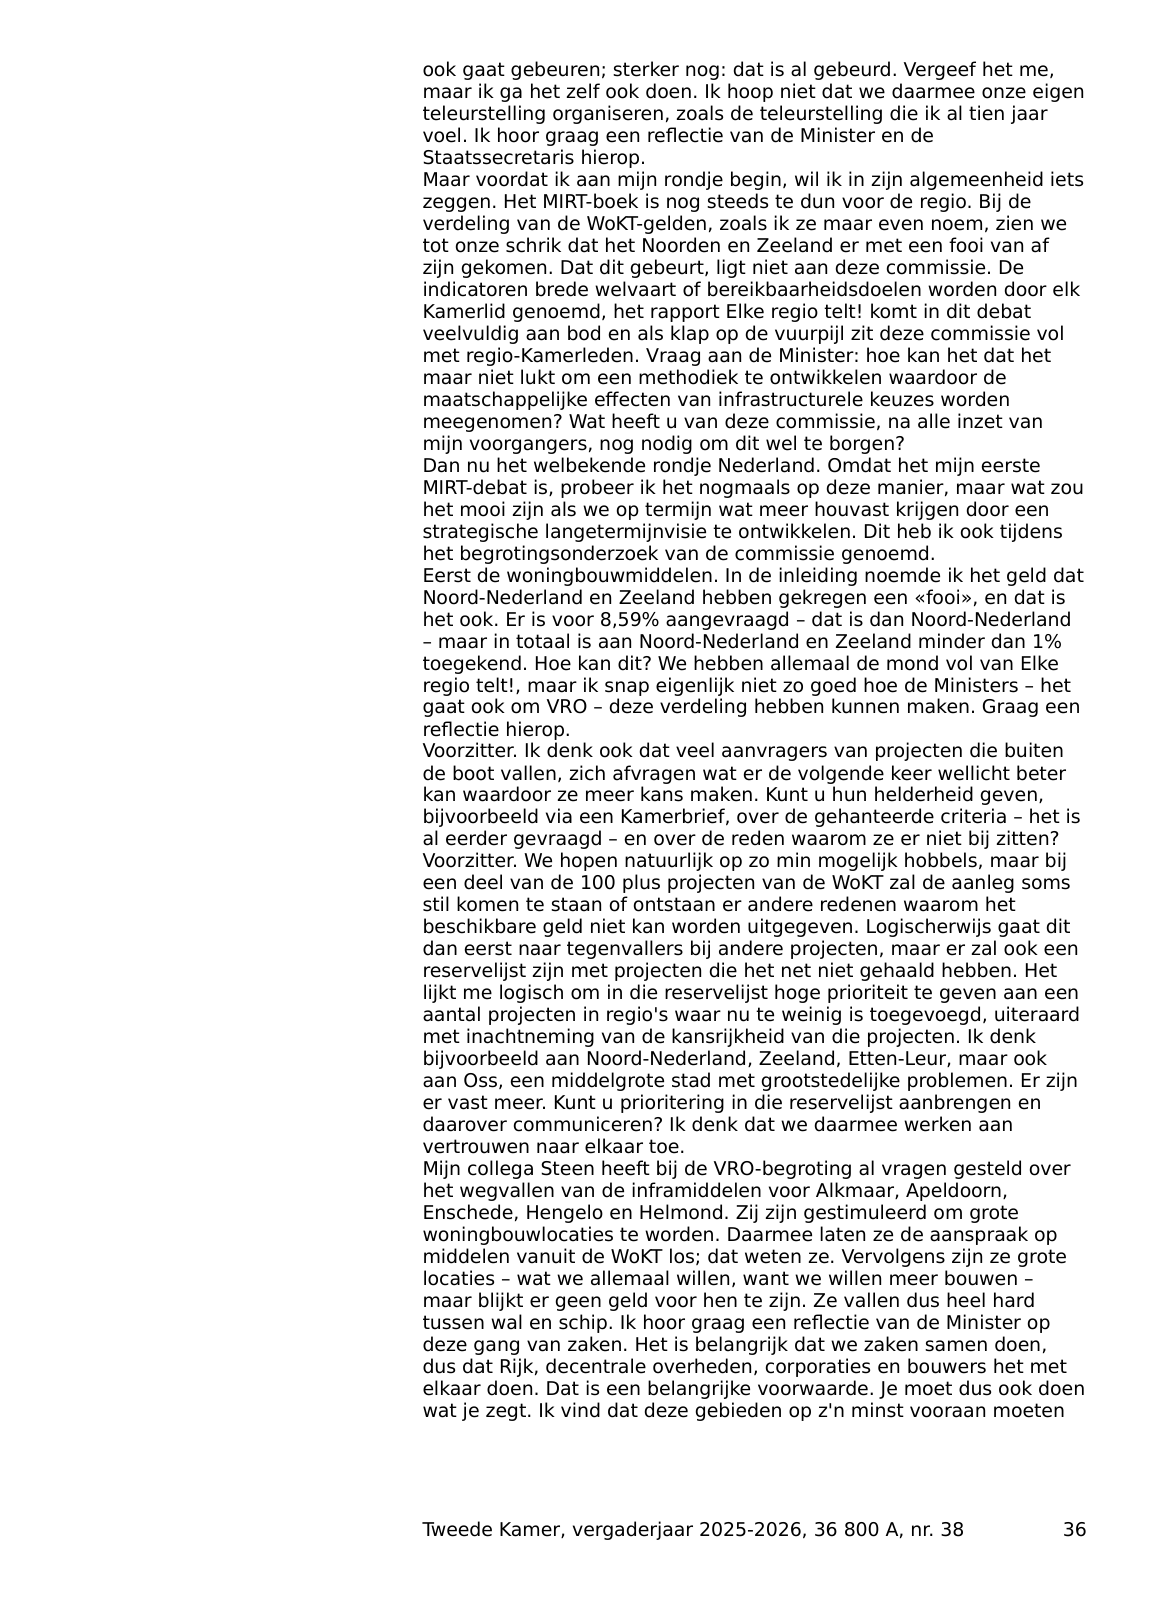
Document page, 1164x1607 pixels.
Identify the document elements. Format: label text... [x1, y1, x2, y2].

text Mijn collega Steen heeft bij de VRO-begroting al vragen gesteld over het wegvallen van de inframiddelen voor Alkmaar, Apeldoorn, Enschede, Hengelo en Helmond. Zij zijn gestimuleerd om grote woningbouwlocaties te worden. Daarmee laten ze de aanspraak op middelen vanuit de WoKT los; dat weten ze. Vervolgens zijn ze grote locaties – wat we allemaal willen, want we willen meer bouwen – maar blijkt er geen geld voor hen te zijn. Ze vallen dus heel hard tussen wal en schip. Ik hoor graag een reflectie van de Minister op deze gang van zaken. Het is belangrijk dat we zaken samen doen, dus dat Rijk, decentrale overheden, corporaties en bouwers het met elkaar doen. Dat is een belangrijke voorwaarde. Je moet dus ook doen wat je zegt. Ik vind dat deze gebieden op z'n minst vooraan moeten [422, 1158, 1087, 1422]
text Eerst de woningbouwmiddelen. In de inleiding noemde ik het geld dat Noord-Nederland en Zeeland hebben gekregen een «fooi», en dat is het ook. Er is voor 8,59% aangevraagd – dat is dan Noord-Nederland – maar in totaal is aan Noord-Nederland en Zeeland minder dan 1% toegekend. Hoe kan dit? We hebben allemaal de mond vol van Elke regio telt!, maar ik snap eigenlijk niet zo goed hoe de Ministers – het gaat ook om VRO – deze verdeling hebben kunnen maken. Graag een reflectie hierop. [422, 564, 1087, 740]
text Voorzitter. We hopen natuurlijk op zo min mogelijk hobbels, maar bij een deel van de 100 plus projecten van de WoKT zal de aanleg soms stil komen te staan of ontstaan er andere redenen waarom het beschikbare geld niet kan worden uitgegeven. Logischerwijs gaat dit dan eerst naar tegenvallers bij andere projecten, maar er zal ook een reservelijst zijn met projecten die het net niet gehaald hebben. Het lijkt me logisch om in die reservelijst hoge prioriteit te geven aan een aantal projecten in regio's waar nu te weinig is toegevoegd, uiteraard met inachtneming van de kansrijkheid van die projecten. Ik denk bijvoorbeeld aan Noord-Nederland, Zeeland, Etten-Leur, maar ook aan Oss, een middelgrote stad met grootstedelijke problemen. Er zijn er vast meer. Kunt u prioritering in die reservelijst aanbrengen en daarover communiceren? Ik denk dat we daarmee werken aan vertrouwen naar elkaar toe. [422, 850, 1087, 1158]
text ook gaat gebeuren; sterker nog: dat is al gebeurd. Vergeef het me, maar ik ga het zelf ook doen. Ik hoop niet dat we daarmee onze eigen teleurstelling organiseren, zoals de teleurstelling die ik al tien jaar voel. Ik hoor graag een reflectie van de Minister en de Staatssecretaris hierop. [422, 59, 1087, 169]
text Maar voordat ik aan mijn rondje begin, wil ik in zijn algemeenheid iets zeggen. Het MIRT-boek is nog steeds te dun voor de regio. Bij de verdeling van de WoKT-gelden, zoals ik ze maar even noem, zien we tot onze schrik dat het Noorden en Zeeland er met een fooi van af zijn gekomen. Dat dit gebeurt, ligt niet aan deze commissie. De indicatoren brede welvaart of bereikbaarheidsdoelen worden door elk Kamerlid genoemd, het rapport Elke regio telt! komt in dit debat veelvuldig aan bod en als klap op de vuurpijl zit deze commissie vol met regio-Kamerleden. Vraag aan de Minister: hoe kan het dat het maar niet lukt om een methodiek te ontwikkelen waardoor de maatschappelijke effecten van infrastructurele keuzes worden meegenomen? Wat heeft u van deze commissie, na alle inzet van mijn voorgangers, nog nodig om dit wel te borgen? [422, 169, 1087, 455]
text Voorzitter. Ik denk ook dat veel aanvragers van projecten die buiten de boot vallen, zich afvragen wat er de volgende keer wellicht beter kan waardoor ze meer kans maken. Kunt u hun helderheid geven, bijvoorbeeld via een Kamerbrief, over de gehanteerde criteria – het is al eerder gevraagd – en over de reden waarom ze er niet bij zitten? [422, 740, 1087, 850]
text Dan nu het welbekende rondje Nederland. Omdat het mijn eerste MIRT-debat is, probeer ik het nogmaals op deze manier, maar wat zou het mooi zijn als we op termijn wat meer houvast krijgen door een strategische langetermijnvisie te ontwikkelen. Dit heb ik ook tijdens het begrotingsonderzoek van de commissie genoemd. [422, 455, 1087, 564]
